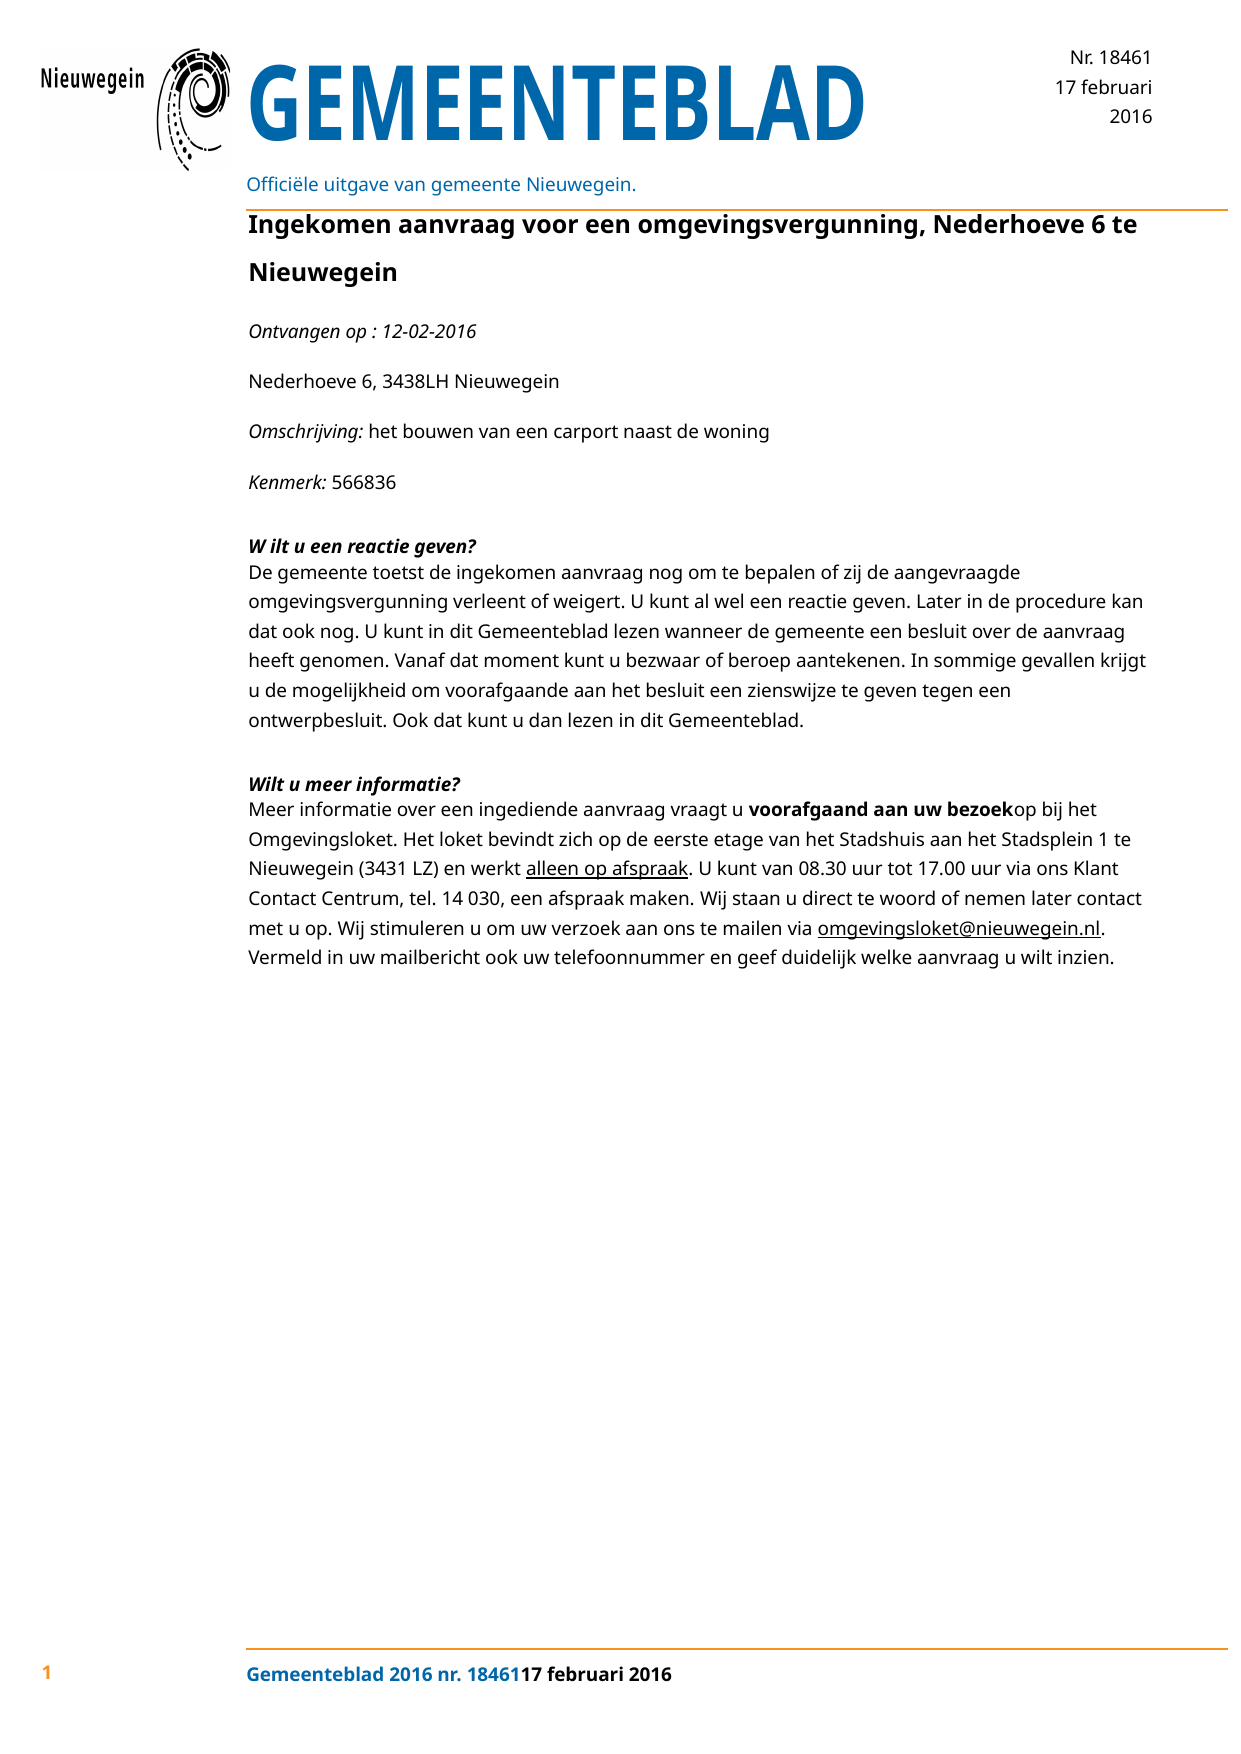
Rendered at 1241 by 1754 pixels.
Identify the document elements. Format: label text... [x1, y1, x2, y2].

text Meer informatie over een ingediende aanvraag vraagt u voorafgaand aan uw bezoekop bij het Omgevingsloket. Het loket bevindt zich op de eerste etage van het Stadshuis aan het Stadsplein 1 te Nieuwegein (3431 LZ) en werkt alleen op afspraak. U kunt van 08.30 uur tot 17.00 uur via ons Klant Contact Centrum, tel. 14 030, een afspraak maken. Wij staan u direct te woord of nemen later contact met u op. Wij stimuleren u om uw verzoek aan ons te mailen via omgevingsloket@nieuwegein.nl. Vermeld in uw mailbericht ook uw telefoonnummer en geef duidelijk welke aanvraag u wilt inzien. [248, 796, 1152, 970]
picture [41, 47, 231, 172]
text Kenmerk: 566836 [248, 469, 1152, 495]
text Omschrijving: het bouwen van een carport naast de woning [248, 419, 1152, 444]
text W ilt u een reactie geven? [248, 533, 1152, 559]
text Wilt u meer informatie? [248, 771, 1152, 796]
text Nederhoeve 6, 3438LH Nieuwegein [248, 368, 1152, 394]
text Ontvangen op : 12-02-2016 [248, 318, 1152, 344]
text Ingekomen aanvraag voor een omgevingsvergunning, Nederhoeve 6 te Nieuwegein [248, 211, 1152, 288]
text De gemeente toetst de ingekomen aanvraag nog om te bepalen of zij de aangevraagde omgevingsvergunning verleent of weigert. U kunt al wel een reactie geven. Later in de procedure kan dat ook nog. U kunt in dit Gemeenteblad lezen wanneer de gemeente een besluit over de aanvraag heeft genomen. Vanaf dat moment kunt u bezwaar of beroep aantekenen. In sommige gevallen krijgt u de mogelijkheid om voorafgaande aan het besluit een zienswijze te geven tegen een ontwerpbesluit. Ook dat kunt u dan lezen in dit Gemeenteblad. [248, 559, 1152, 732]
